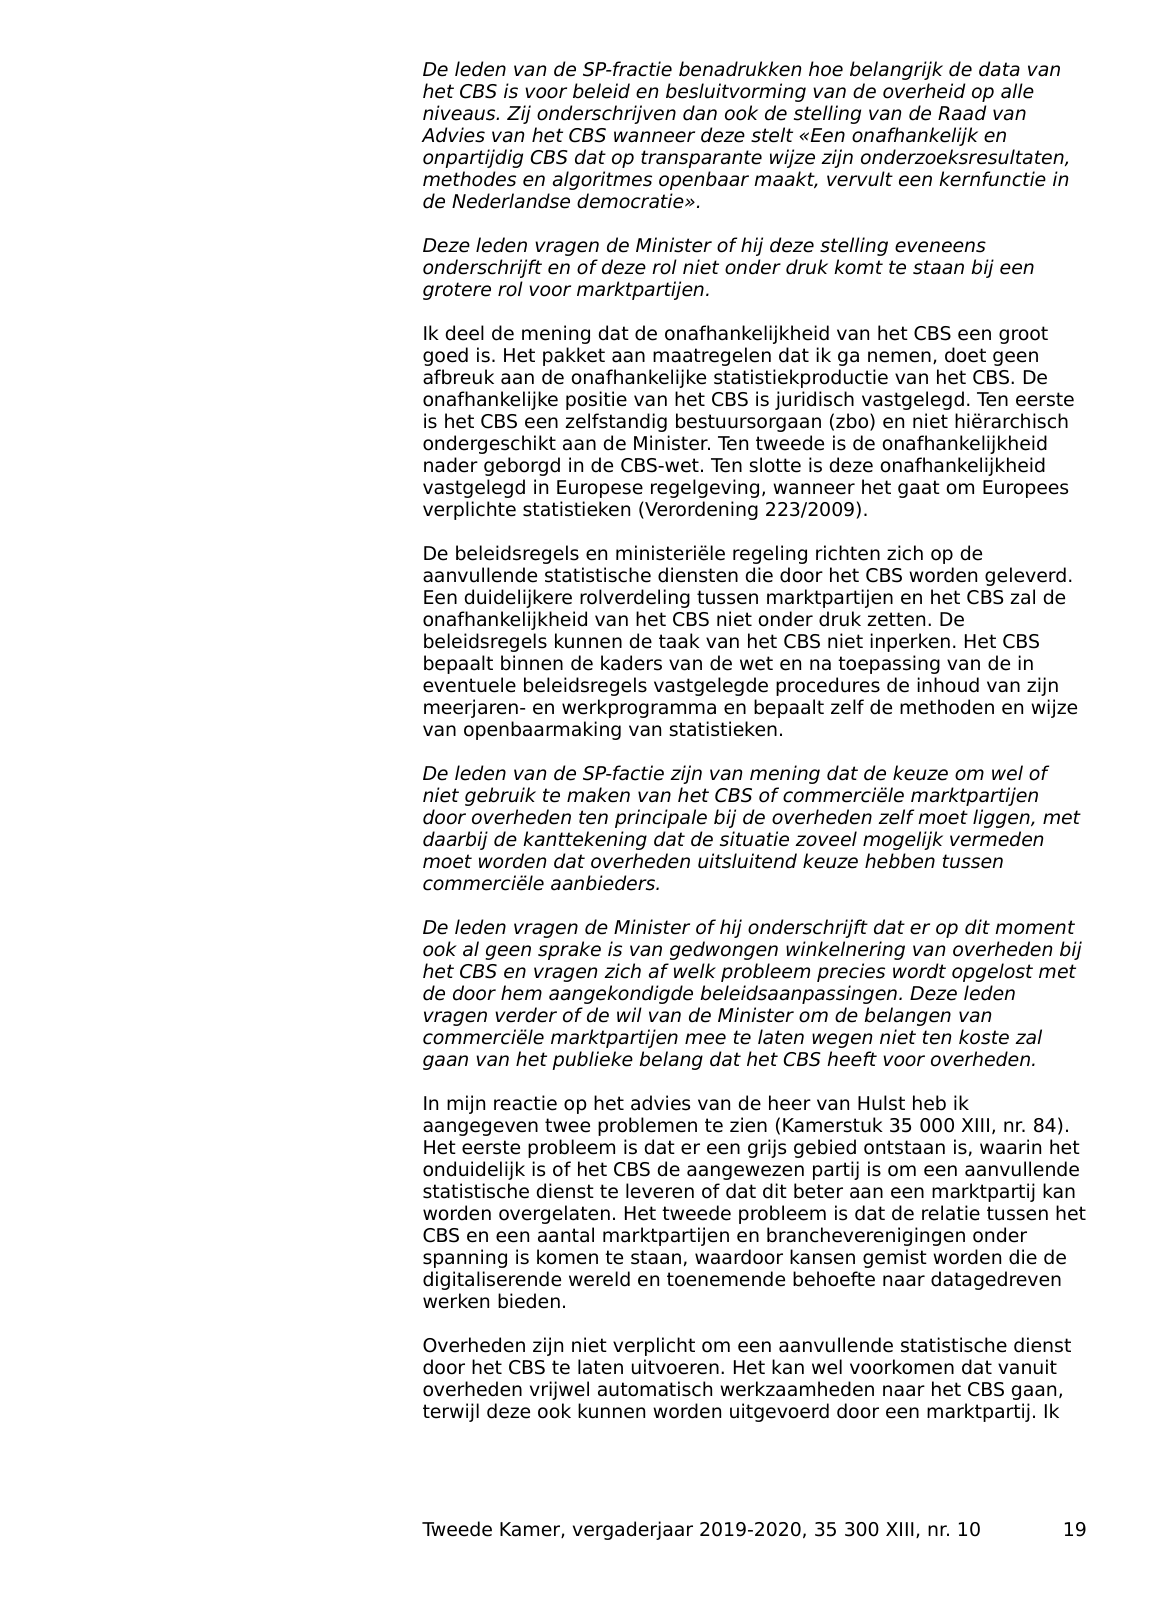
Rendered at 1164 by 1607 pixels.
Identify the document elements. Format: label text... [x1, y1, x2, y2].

text De leden van de SP-factie zijn van mening dat de keuze om wel of niet gebruik te maken van het CBS of commerciële marktpartijen door overheden ten principale bij de overheden zelf moet liggen, met daarbij de kanttekening dat de situatie zoveel mogelijk vermeden moet worden dat overheden uitsluitend keuze hebben tussen commerciële aanbieders. [422, 763, 1087, 895]
text Deze leden vragen de Minister of hij deze stelling eveneens onderschrijft en of deze rol niet onder druk komt te staan bij een grotere rol voor marktpartijen. [422, 235, 1087, 301]
text In mijn reactie op het advies van de heer van Hulst heb ik aangegeven twee problemen te zien (Kamerstuk 35 000 XIII, nr. 84). Het eerste probleem is dat er een grijs gebied ontstaan is, waarin het onduidelijk is of het CBS de aangewezen partij is om een aanvullende statistische dienst te leveren of dat dit beter aan een marktpartij kan worden overgelaten. Het tweede probleem is dat de relatie tussen het CBS en een aantal marktpartijen en brancheverenigingen onder spanning is komen te staan, waardoor kansen gemist worden die de digitaliserende wereld en toenemende behoefte naar datagedreven werken bieden. [422, 1093, 1087, 1313]
text De beleidsregels en ministeriële regeling richten zich op de aanvullende statistische diensten die door het CBS worden geleverd. Een duidelijkere rolverdeling tussen marktpartijen en het CBS zal de onafhankelijkheid van het CBS niet onder druk zetten. De beleidsregels kunnen de taak van het CBS niet inperken. Het CBS bepaalt binnen de kaders van de wet en na toepassing van de in eventuele beleidsregels vastgelegde procedures de inhoud van zijn meerjaren- en werkprogramma en bepaalt zelf de methoden en wijze van openbaarmaking van statistieken. [422, 543, 1087, 741]
text De leden van de SP-fractie benadrukken hoe belangrijk de data van het CBS is voor beleid en besluitvorming van de overheid op alle niveaus. Zij onderschrijven dan ook de stelling van de Raad van Advies van het CBS wanneer deze stelt «Een onafhankelijk en onpartijdig CBS dat op transparante wijze zijn onderzoeksresultaten, methodes en algoritmes openbaar maakt, vervult een kernfunctie in de Nederlandse democratie». [422, 59, 1087, 213]
text Overheden zijn niet verplicht om een aanvullende statistische dienst door het CBS te laten uitvoeren. Het kan wel voorkomen dat vanuit overheden vrijwel automatisch werkzaamheden naar het CBS gaan, terwijl deze ook kunnen worden uitgevoerd door een marktpartij. Ik [422, 1335, 1087, 1423]
text Ik deel de mening dat de onafhankelijkheid van het CBS een groot goed is. Het pakket aan maatregelen dat ik ga nemen, doet geen afbreuk aan de onafhankelijke statistiekproductie van het CBS. De onafhankelijke positie van het CBS is juridisch vastgelegd. Ten eerste is het CBS een zelfstandig bestuursorgaan (zbo) en niet hiërarchisch ondergeschikt aan de Minister. Ten tweede is de onafhankelijkheid nader geborgd in de CBS-wet. Ten slotte is deze onafhankelijkheid vastgelegd in Europese regelgeving, wanneer het gaat om Europees verplichte statistieken (Verordening 223/2009). [422, 323, 1087, 521]
text De leden vragen de Minister of hij onderschrijft dat er op dit moment ook al geen sprake is van gedwongen winkelnering van overheden bij het CBS en vragen zich af welk probleem precies wordt opgelost met de door hem aangekondigde beleidsaanpassingen. Deze leden vragen verder of de wil van de Minister om de belangen van commerciële marktpartijen mee te laten wegen niet ten koste zal gaan van het publieke belang dat het CBS heeft voor overheden. [422, 917, 1087, 1071]
